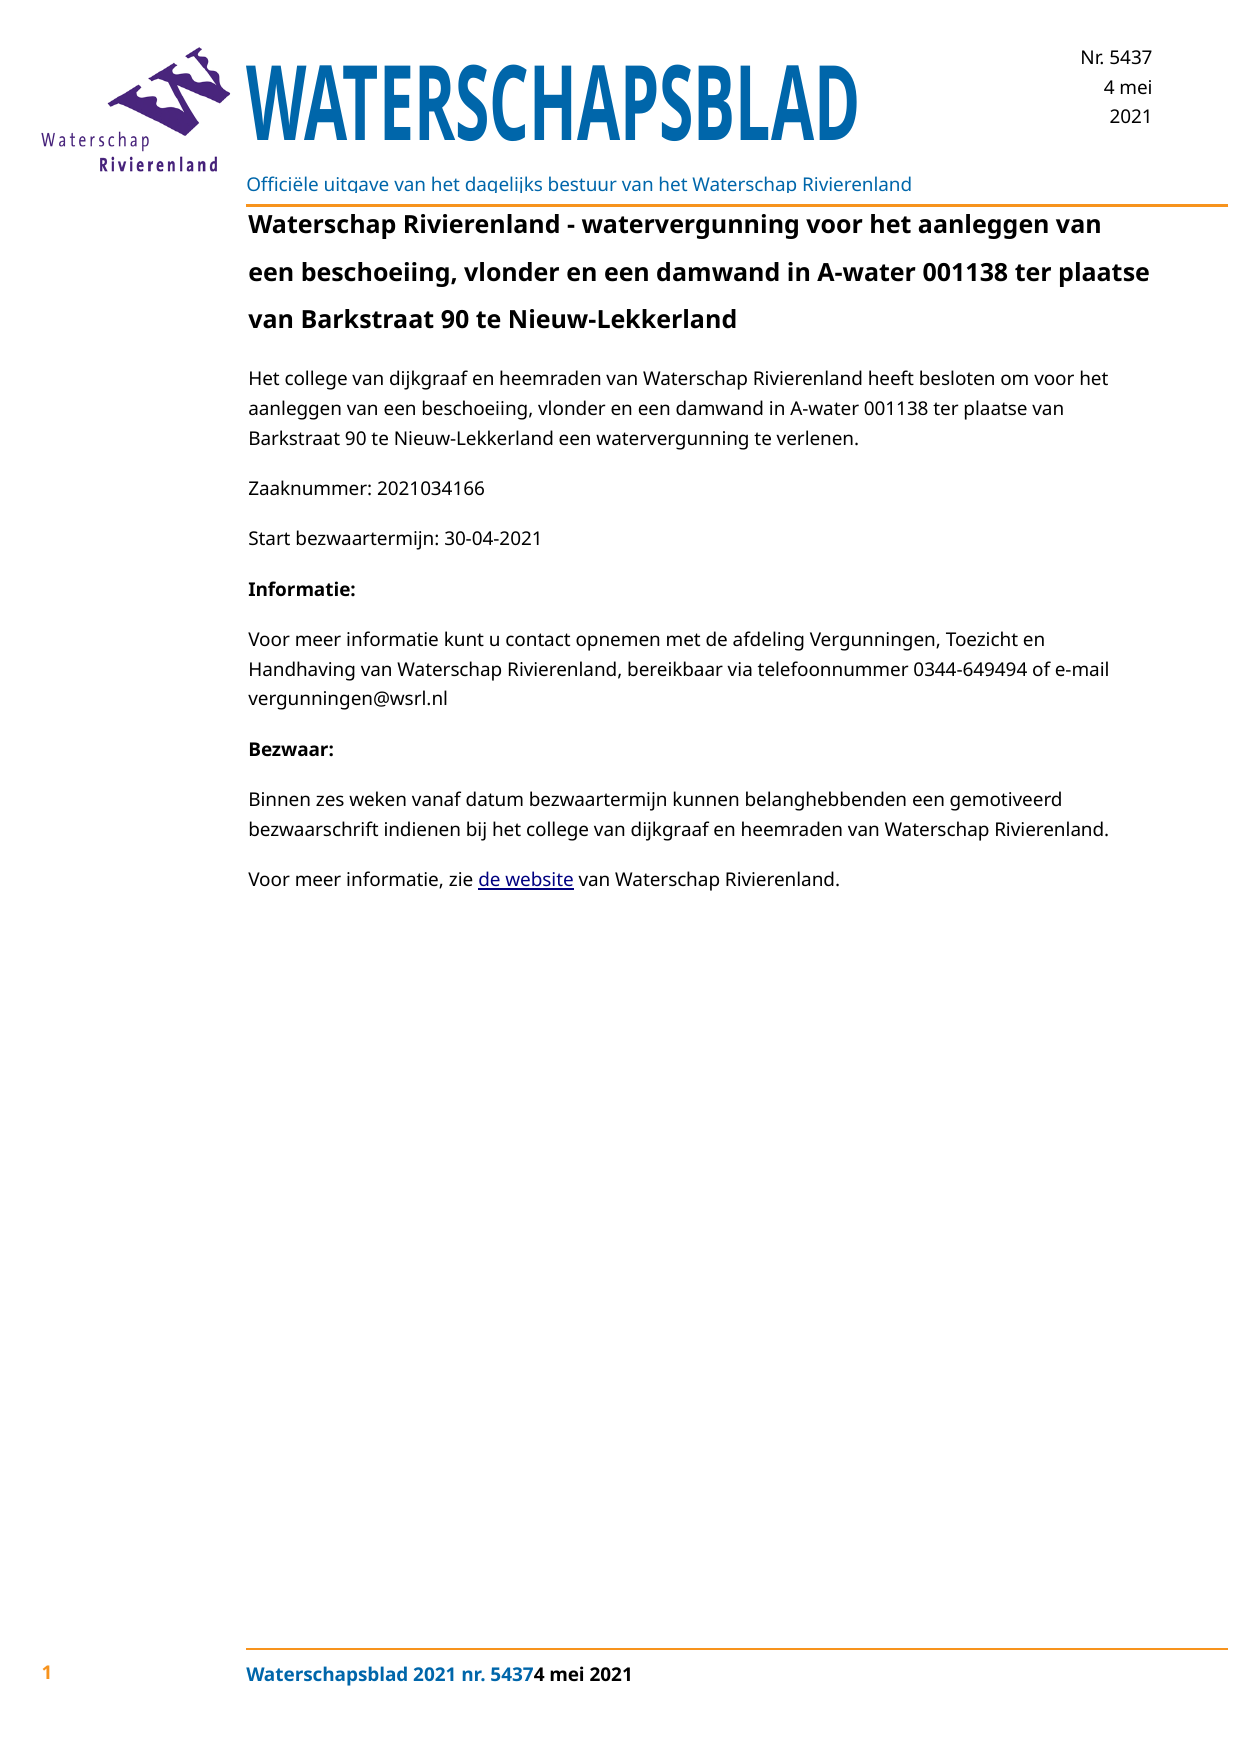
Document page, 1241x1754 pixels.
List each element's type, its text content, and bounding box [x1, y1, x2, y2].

text Zaaknummer: 2021034166 [248, 475, 1152, 501]
text Voor meer informatie kunt u contact opnemen met de afdeling Vergunningen, Toezicht en Handhaving van Waterschap Rivierenland, bereikbaar via telefoonnummer 0344-649494 of e-mail vergunningen@wsrl.nl [248, 626, 1152, 711]
text Het college van dijkgraaf en heemraden van Waterschap Rivierenland heeft besloten om voor het aanleggen van een beschoeiing, vlonder en een damwand in A-water 001138 ter plaatse van Barkstraat 90 te Nieuw-Lekkerland een watervergunning te verlenen. [248, 366, 1152, 450]
text Binnen zes weken vanaf datum bezwaartermijn kunnen belanghebbenden een gemotiveerd bezwaarschrift indienen bij het college van dijkgraaf en heemraden van Waterschap Rivierenland. [248, 786, 1152, 842]
text Waterschap Rivierenland - watervergunning voor het aanleggen van een beschoeiing, vlonder en een damwand in A-water 001138 ter plaatse van Barkstraat 90 te Nieuw-Lekkerland [248, 207, 1152, 336]
text Voor meer informatie, zie de website van Waterschap Rivierenland. [248, 866, 1152, 892]
picture [41, 47, 231, 172]
text Start bezwaartermijn: 30-04-2021 [248, 526, 1152, 551]
text Informatie: [248, 576, 1152, 602]
text Bezwaar: [248, 736, 1152, 762]
